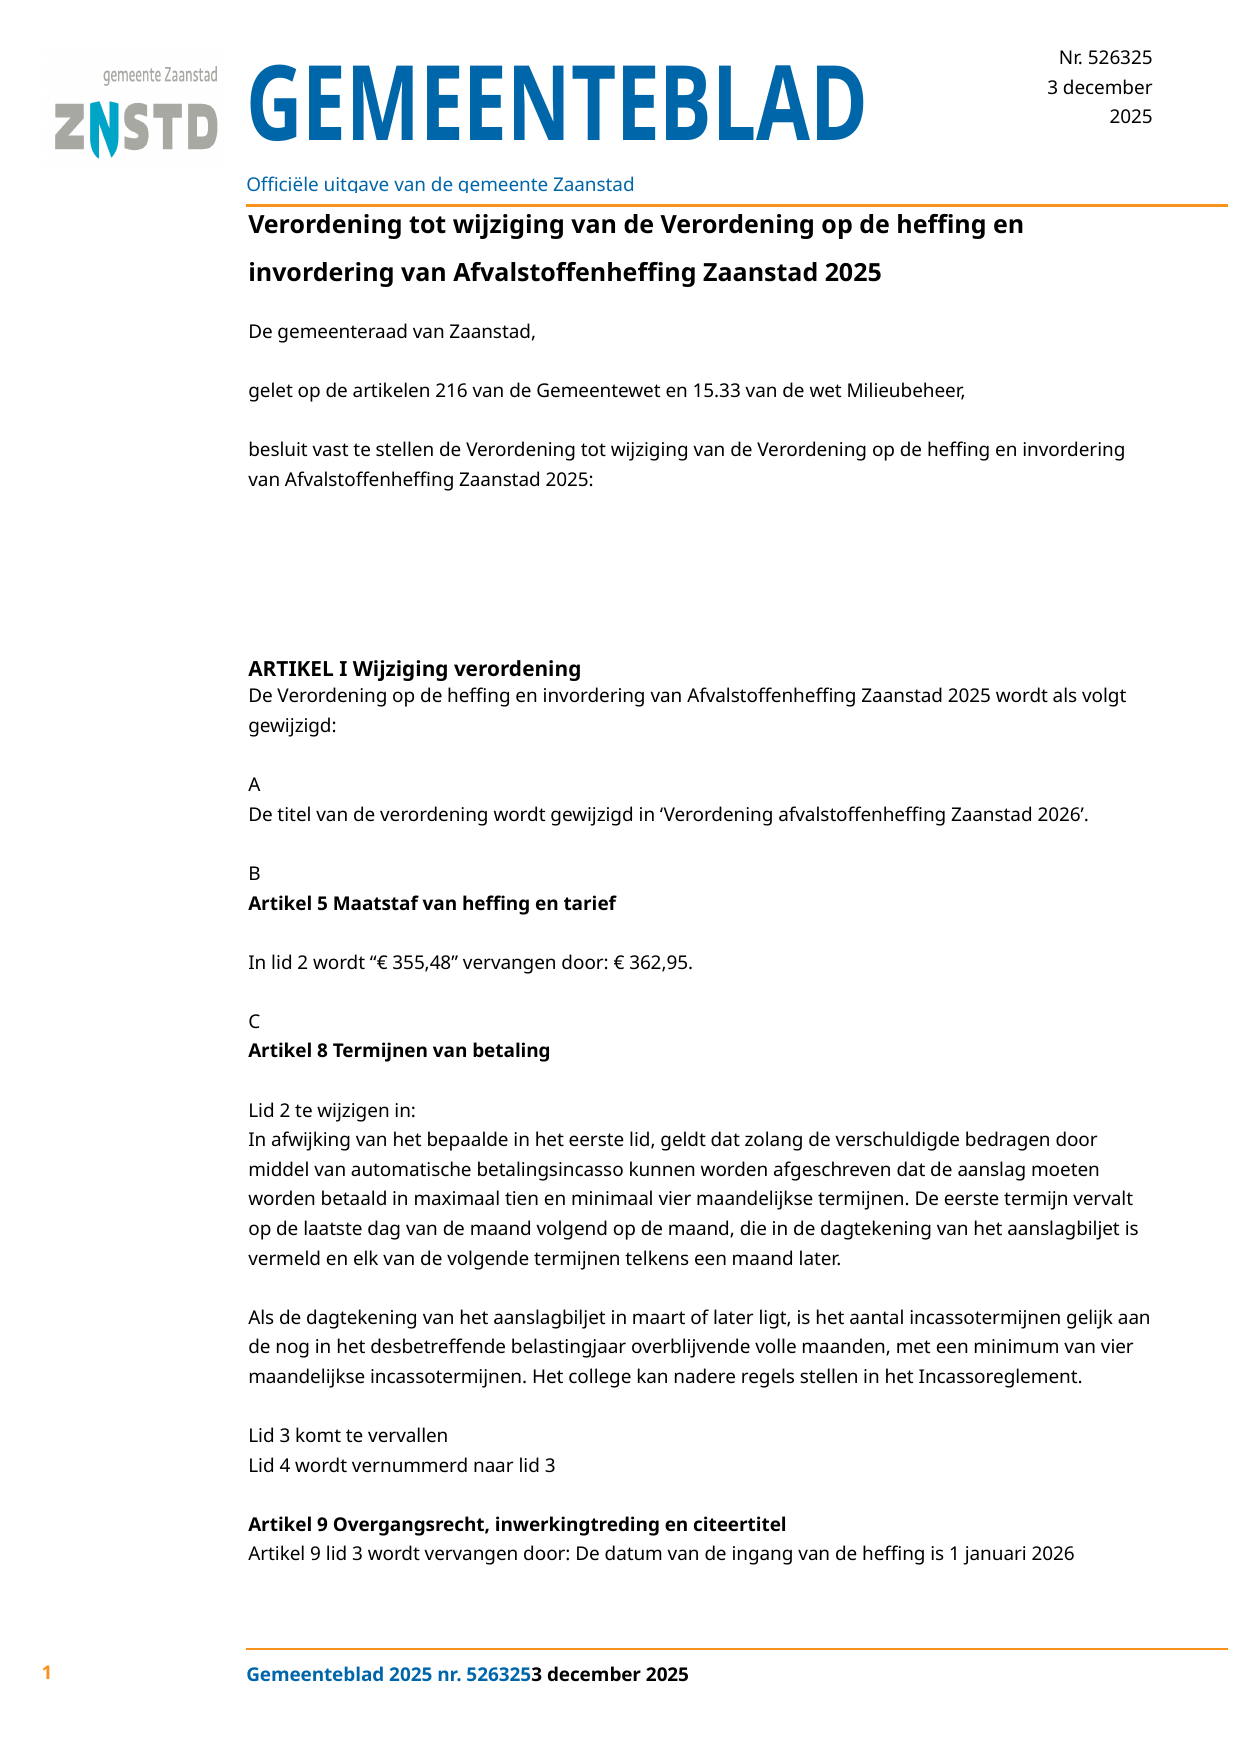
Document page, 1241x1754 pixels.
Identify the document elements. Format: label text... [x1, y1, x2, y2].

text C [248, 1008, 1152, 1034]
text De Verordening op de heffing en invordering van Afvalstoffenheffing Zaanstad 2025 wordt als volgt gewijzigd: [248, 683, 1152, 738]
text Verordening tot wijziging van de Verordening op de heffing en invordering van Afvalstoffenheffing Zaanstad 2025 [248, 207, 1152, 288]
text Artikel 9 lid 3 wordt vervangen door: De datum van de ingang van de heffing is 1 januari 2026 [248, 1541, 1152, 1566]
text Lid 2 te wijzigen in: [248, 1097, 1152, 1123]
text A [248, 771, 1152, 797]
text Lid 3 komt te vervallen [248, 1422, 1152, 1448]
text In lid 2 wordt “€ 355,48” vervangen door: € 362,95. [248, 949, 1152, 975]
text Artikel 9 Overgangsrecht, inwerkingtreding en citeertitel [248, 1511, 1152, 1537]
text De gemeenteraad van Zaanstad, [248, 318, 1152, 344]
text Artikel 5 Maatstaf van heffing en tarief [248, 890, 1152, 916]
text Lid 4 wordt vernummerd naar lid 3 [248, 1452, 1152, 1478]
text ARTIKEL I Wijziging verordening [248, 654, 1152, 683]
picture [41, 47, 231, 172]
text In afwijking van het bepaalde in het eerste lid, geldt dat zolang de verschuldigde bedragen door middel van automatische betalingsincasso kunnen worden afgeschreven dat de aanslag moeten worden betaald in maximaal tien en minimaal vier maandelijkse termijnen. De eerste termijn vervalt op de laatste dag van de maand volgend op de maand, die in de dagtekening van het aanslagbiljet is vermeld en elk van de volgende termijnen telkens een maand later. [248, 1126, 1152, 1271]
text B [248, 860, 1152, 886]
text Artikel 8 Termijnen van betaling [248, 1038, 1152, 1063]
text gelet op de artikelen 216 van de Gemeentewet en 15.33 van de wet Milieubeheer, [248, 377, 1152, 403]
text De titel van de verordening wordt gewijzigd in ‘Verordening afvalstoffenheffing Zaanstad 2026’. [248, 801, 1152, 827]
text Als de dagtekening van het aanslagbiljet in maart of later ligt, is het aantal incassotermijnen gelijk aan de nog in het desbetreffende belastingjaar overblijvende volle maanden, met een minimum van vier maandelijkse incassotermijnen. Het college kan nadere regels stellen in het Incassoreglement. [248, 1304, 1152, 1389]
text besluit vast te stellen de Verordening tot wijziging van de Verordening op de heffing en invordering van Afvalstoffenheffing Zaanstad 2025: [248, 436, 1152, 492]
